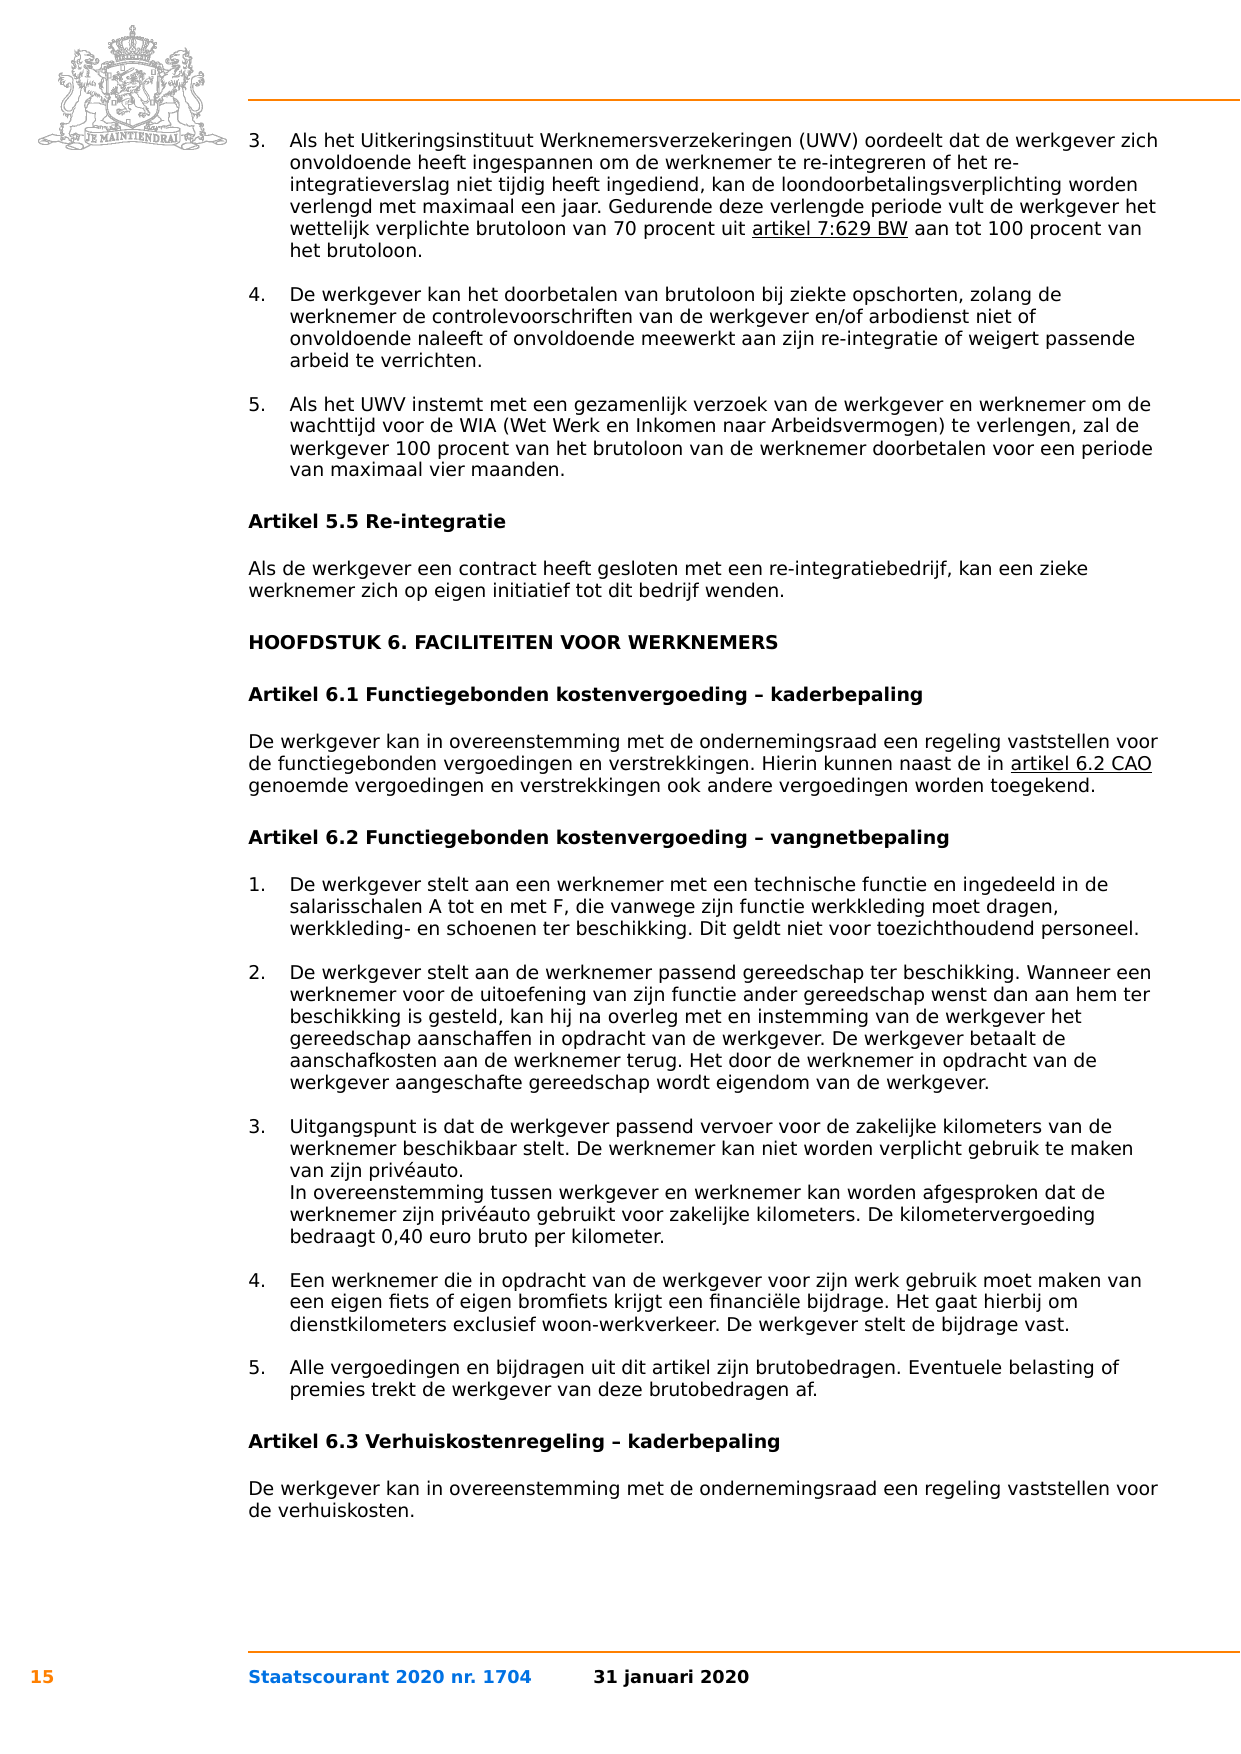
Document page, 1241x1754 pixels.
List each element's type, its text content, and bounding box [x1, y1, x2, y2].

subtitle Artikel 6.3 Verhuiskostenregeling – kaderbepaling [248, 1431, 1163, 1453]
text 3. Als het Uitkeringsinstituut Werknemersverzekeringen (UWV) oordeelt dat de werkgever zich onvoldoende heeft ingespannen om de werknemer te re-integreren of het re-integratieverslag niet tijdig heeft ingediend, kan de loondoorbetalingsverplichting worden verlengd met maximaal een jaar. Gedurende deze verlengde periode vult de werkgever het wettelijk verplichte brutoloon van 70 procent uit artikel 7:629 BW aan tot 100 procent van het brutoloon. [248, 130, 1163, 262]
subtitle Artikel 6.2 Functiegebonden kostenvergoeding – vangnetbepaling [248, 827, 1163, 849]
text 5. Alle vergoedingen en bijdragen uit dit artikel zijn brutobedragen. Eventuele belasting of premies trekt de werkgever van deze brutobedragen af. [248, 1357, 1163, 1401]
text Als de werkgever een contract heeft gesloten met een re-integratiebedrijf, kan een zieke werknemer zich op eigen initiatief tot dit bedrijf wenden. [248, 558, 1163, 602]
subtitle Artikel 6.1 Functiegebonden kostenvergoeding – kaderbepaling [248, 684, 1163, 706]
text 5. Als het UWV instemt met een gezamenlijk verzoek van de werkgever en werknemer om de wachttijd voor de WIA (Wet Werk en Inkomen naar Arbeidsvermogen) te verlengen, zal de werkgever 100 procent van het brutoloon van de werknemer doorbetalen voor een periode van maximaal vier maanden. [248, 393, 1163, 481]
text 4. Een werknemer die in opdracht van de werkgever voor zijn werk gebruik moet maken van een eigen fiets of eigen bromfiets krijgt een financiële bijdrage. Het gaat hierbij om dienstkilometers exclusief woon-werkverkeer. De werkgever stelt de bijdrage vast. [248, 1269, 1163, 1335]
picture [38, 25, 227, 150]
text 1. De werkgever stelt aan een werknemer met een technische functie en ingedeeld in de salarisschalen A tot en met F, die vanwege zijn functie werkkleding moet dragen, werkkleding- en schoenen ter beschikking. Dit geldt niet voor toezichthoudend personeel. [248, 874, 1163, 940]
text 4. De werkgever kan het doorbetalen van brutoloon bij ziekte opschorten, zolang de werknemer de controlevoorschriften van de werkgever en/of arbodienst niet of onvoldoende naleeft of onvoldoende meewerkt aan zijn re-integratie of weigert passende arbeid te verrichten. [248, 284, 1163, 372]
text 2. De werkgever stelt aan de werknemer passend gereedschap ter beschikking. Wanneer een werknemer voor de uitoefening van zijn functie ander gereedschap wenst dan aan hem ter beschikking is gesteld, kan hij na overleg met en instemming van de werkgever het gereedschap aanschaffen in opdracht van de werkgever. De werkgever betaalt de aanschafkosten aan de werknemer terug. Het door de werknemer in opdracht van de werkgever aangeschafte gereedschap wordt eigendom van de werkgever. [248, 962, 1163, 1094]
subtitle HOOFDSTUK 6. FACILITEITEN VOOR WERKNEMERS [248, 632, 1163, 654]
subtitle Artikel 5.5 Re-integratie [248, 511, 1163, 533]
text De werkgever kan in overeenstemming met de ondernemingsraad een regeling vaststellen voor de verhuiskosten. [248, 1478, 1163, 1522]
text 3. Uitgangspunt is dat de werkgever passend vervoer voor de zakelijke kilometers van de werknemer beschikbaar stelt. De werknemer kan niet worden verplicht gebruik te maken van zijn privéauto. [248, 1116, 1163, 1182]
text De werkgever kan in overeenstemming met de ondernemingsraad een regeling vaststellen voor de functiegebonden vergoedingen en verstrekkingen. Hierin kunnen naast de in artikel 6.2 CAO genoemde vergoedingen en verstrekkingen ook andere vergoedingen worden toegekend. [248, 731, 1163, 797]
text In overeenstemming tussen werkgever en werknemer kan worden afgesproken dat de werknemer zijn privéauto gebruikt voor zakelijke kilometers. De kilometervergoeding bedraagt 0,40 euro bruto per kilometer. [289, 1182, 1163, 1248]
